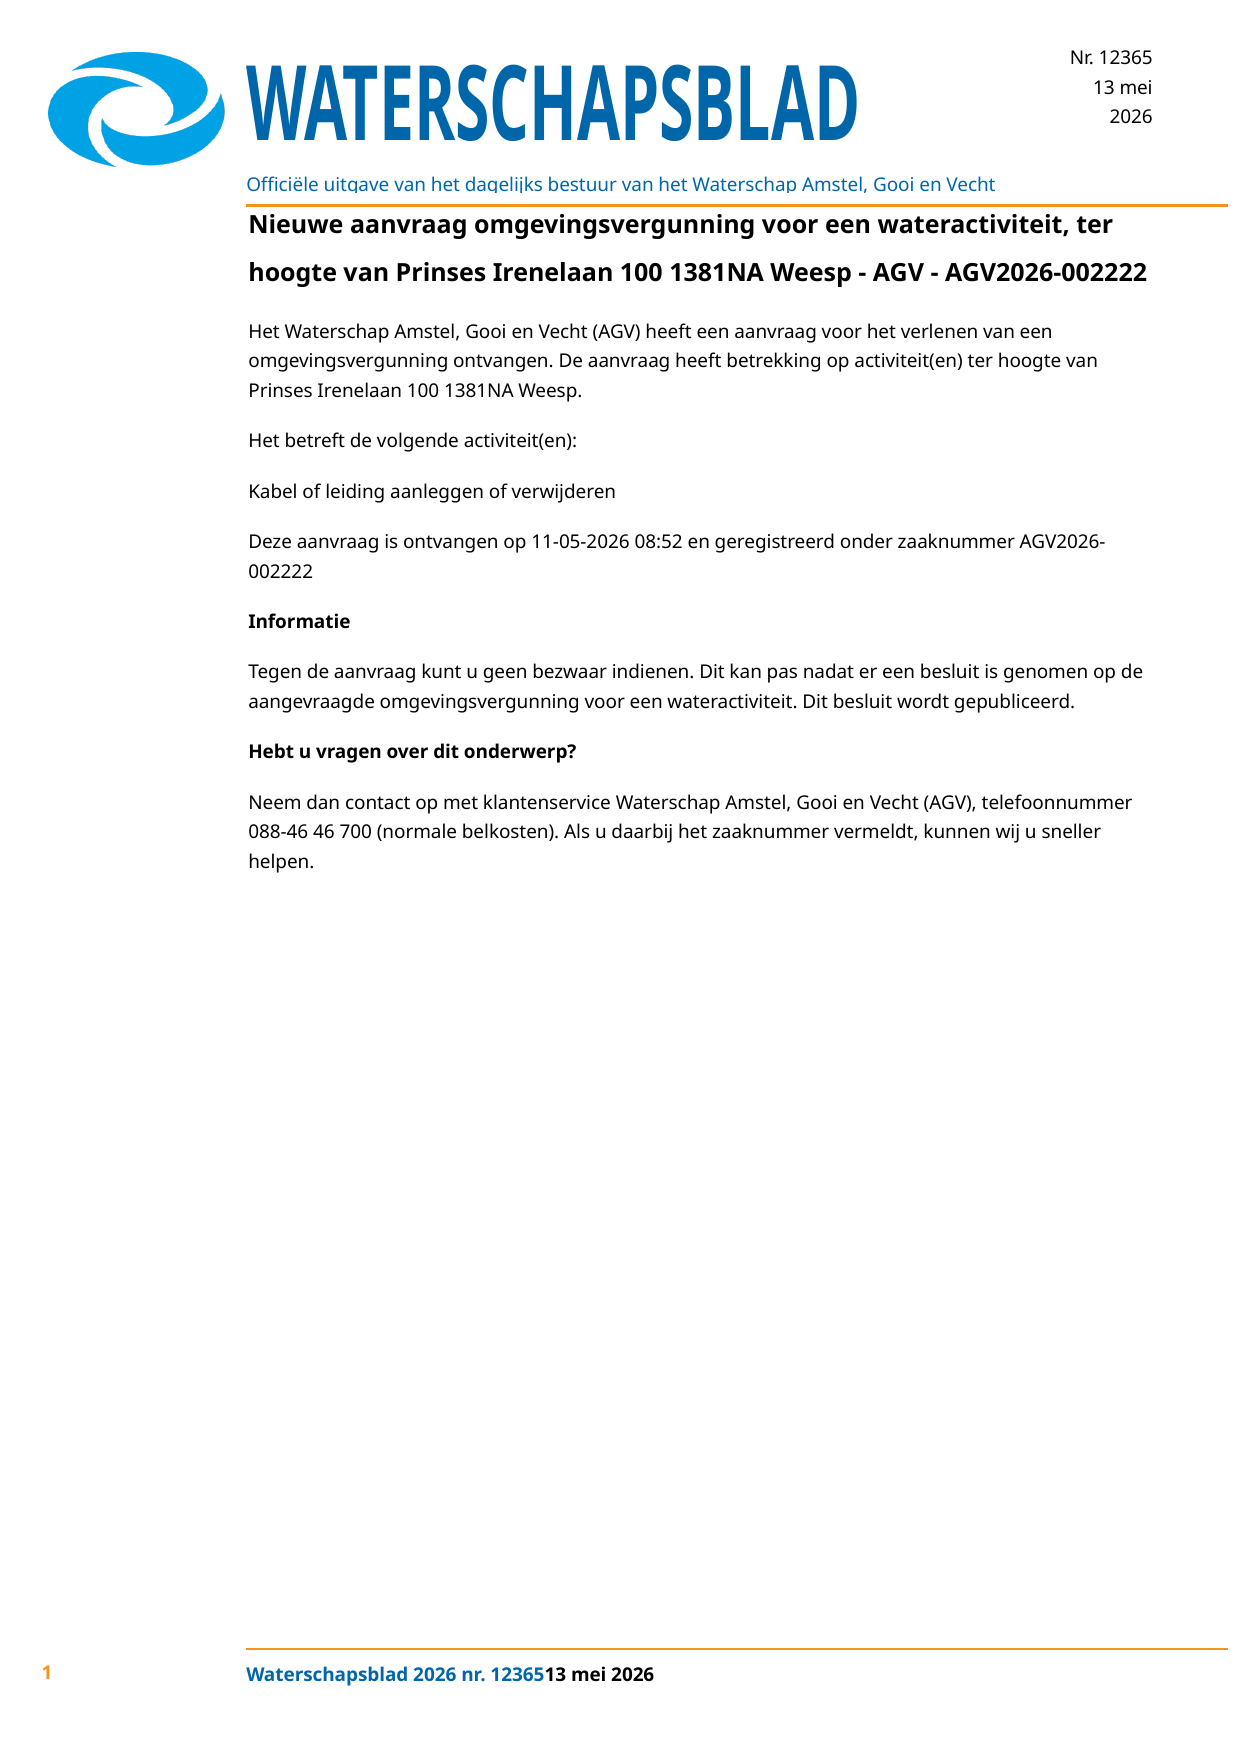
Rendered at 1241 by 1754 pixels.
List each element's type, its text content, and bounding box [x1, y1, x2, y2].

text Neem dan contact op met klantenservice Waterschap Amstel, Gooi en Vecht (AGV), telefoonnummer 088-46 46 700 (normale belkosten). Als u daarbij het zaaknummer vermeldt, kunnen wij u sneller helpen. [248, 789, 1152, 874]
text Nieuwe aanvraag omgevingsvergunning voor een wateractiviteit, ter hoogte van Prinses Irenelaan 100 1381NA Weesp - AGV - AGV2026-002222 [248, 207, 1152, 288]
text Het betreft de volgende activiteit(en): [248, 427, 1152, 453]
text Tegen de aanvraag kunt u geen bezwaar indienen. Dit kan pas nadat er een besluit is genomen op de aangevraagde omgevingsvergunning voor een wateractiviteit. Dit besluit wordt gepubliceerd. [248, 659, 1152, 714]
picture [41, 47, 231, 172]
text Het Waterschap Amstel, Gooi en Vecht (AGV) heeft een aanvraag voor het verlenen van een omgevingsvergunning ontvangen. De aanvraag heeft betrekking op activiteit(en) ter hoogte van Prinses Irenelaan 100 1381NA Weesp. [248, 318, 1152, 403]
text Hebt u vragen over dit onderwerp? [248, 739, 1152, 764]
text Informatie [248, 608, 1152, 634]
text Deze aanvraag is ontvangen op 11-05-2026 08:52 en geregistreerd onder zaaknummer AGV2026-002222 [248, 528, 1152, 584]
text Kabel of leiding aanleggen of verwijderen [248, 478, 1152, 504]
